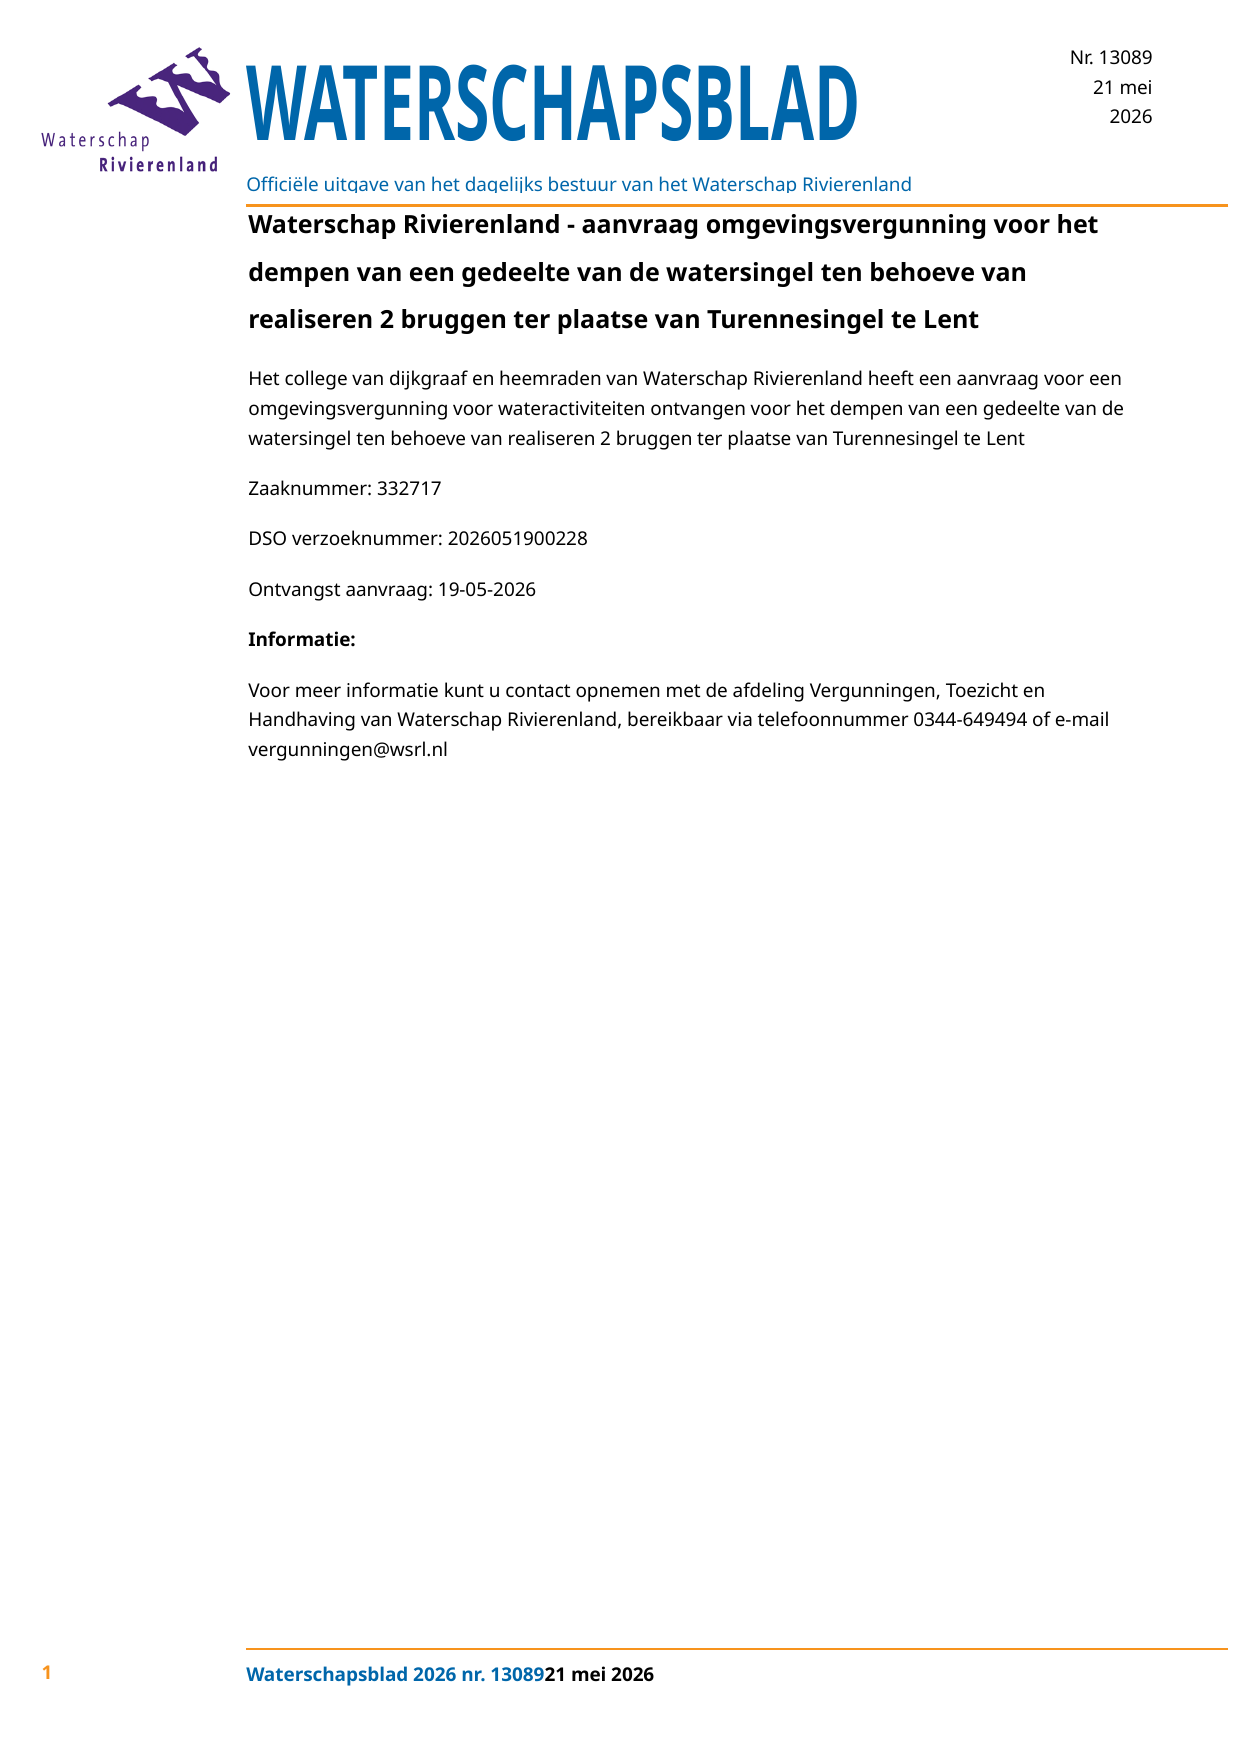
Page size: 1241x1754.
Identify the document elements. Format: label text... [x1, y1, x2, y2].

text Zaaknummer: 332717 [248, 475, 1152, 501]
text Informatie: [248, 626, 1152, 652]
text Voor meer informatie kunt u contact opnemen met de afdeling Vergunningen, Toezicht en Handhaving van Waterschap Rivierenland, bereikbaar via telefoonnummer 0344-649494 of e-mail vergunningen@wsrl.nl [248, 677, 1152, 762]
text Waterschap Rivierenland - aanvraag omgevingsvergunning voor het dempen van een gedeelte van de watersingel ten behoeve van realiseren 2 bruggen ter plaatse van Turennesingel te Lent [248, 207, 1152, 336]
picture [41, 47, 231, 172]
text Het college van dijkgraaf en heemraden van Waterschap Rivierenland heeft een aanvraag voor een omgevingsvergunning voor wateractiviteiten ontvangen voor het dempen van een gedeelte van de watersingel ten behoeve van realiseren 2 bruggen ter plaatse van Turennesingel te Lent [248, 366, 1152, 450]
text DSO verzoeknummer: 2026051900228 [248, 526, 1152, 551]
text Ontvangst aanvraag: 19-05-2026 [248, 576, 1152, 602]
